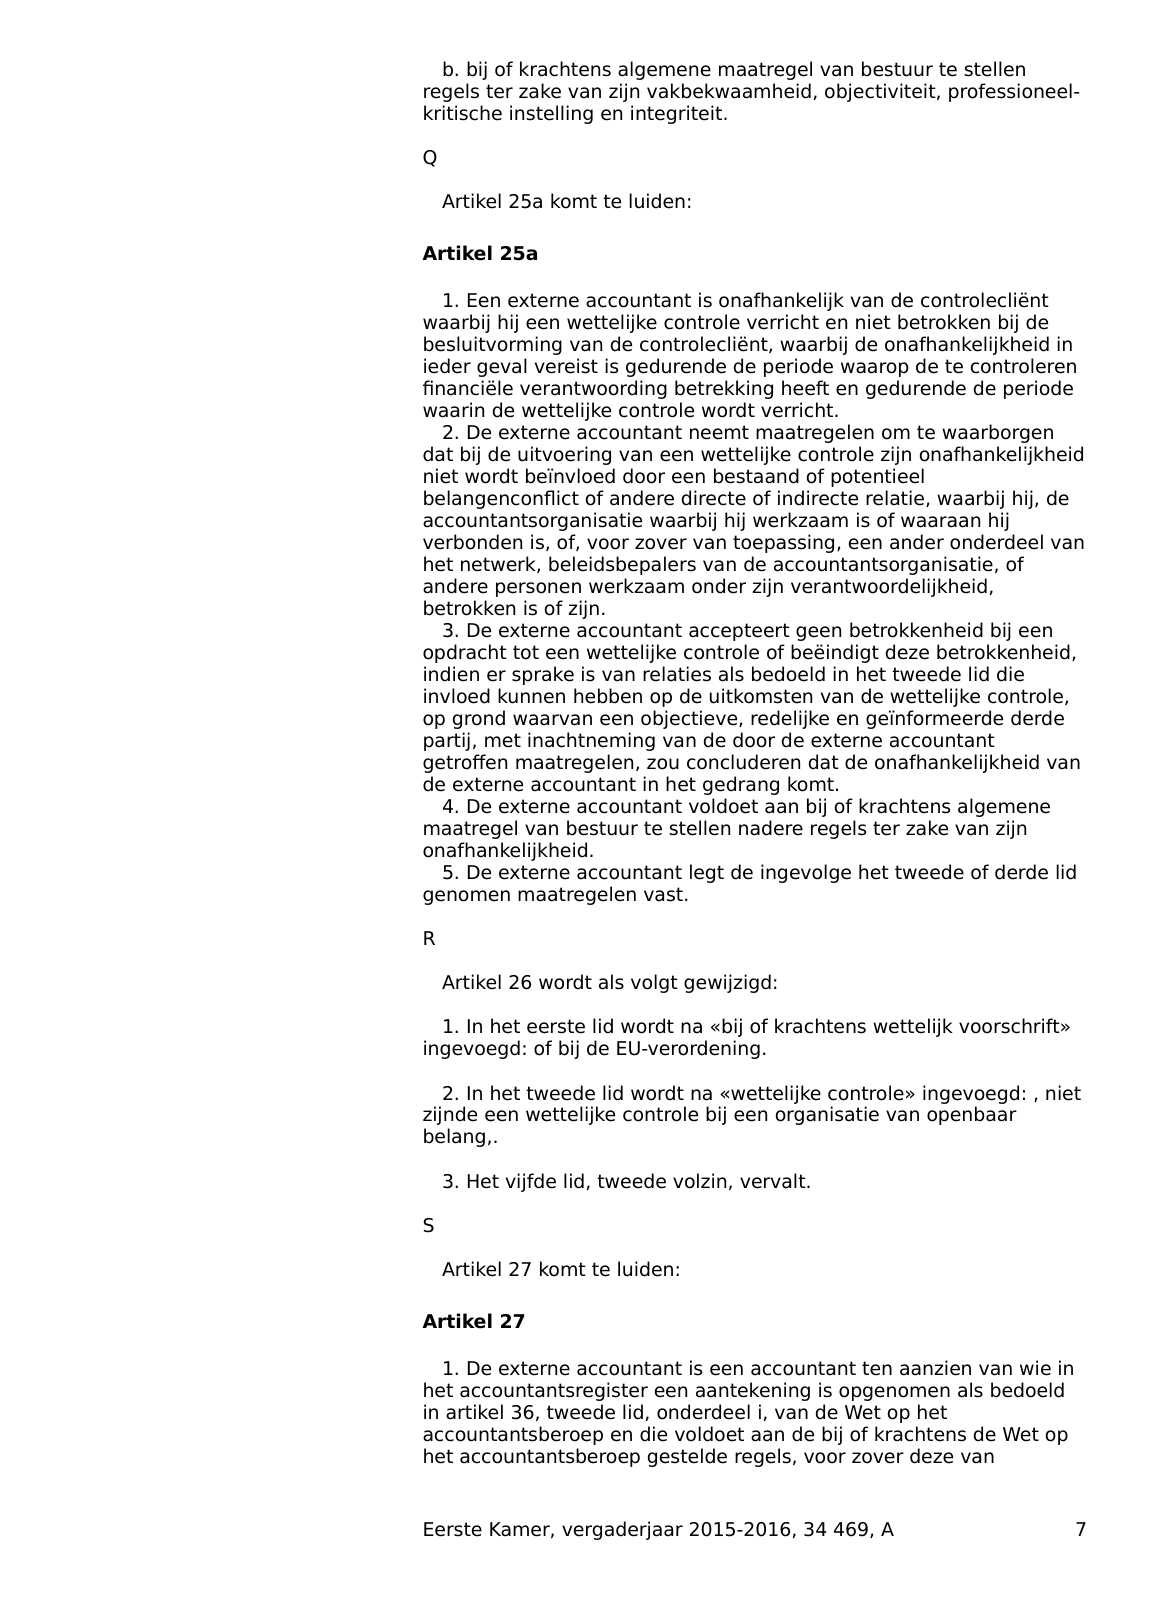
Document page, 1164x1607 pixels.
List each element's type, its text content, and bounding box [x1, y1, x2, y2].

text 1. In het eerste lid wordt na «bij of krachtens wettelijk voorschrift» ingevoegd: of bij de EU-verordening. [422, 1016, 1087, 1060]
text 2. In het tweede lid wordt na «wettelijke controle» ingevoegd: , niet zijnde een wettelijke controle bij een organisatie van openbaar belang,. [422, 1082, 1087, 1148]
text Q [422, 147, 1087, 169]
text R [422, 928, 1087, 950]
subtitle Artikel 27 [422, 1311, 1087, 1333]
text Artikel 27 komt te luiden: [422, 1259, 1087, 1281]
text b. bij of krachtens algemene maatregel van bestuur te stellen regels ter zake van zijn vakbekwaamheid, objectiviteit, professioneel-kritische instelling en integriteit. [422, 59, 1087, 125]
text 3. Het vijfde lid, tweede volzin, vervalt. [422, 1171, 1087, 1192]
text 1. De externe accountant is een accountant ten aanzien van wie in het accountantsregister een aantekening is opgenomen als bedoeld in artikel 36, tweede lid, onderdeel i, van de Wet op het accountantsberoep en die voldoet aan de bij of krachtens de Wet op het accountantsberoep gestelde regels, voor zover deze van [422, 1358, 1087, 1468]
text Artikel 25a komt te luiden: [422, 191, 1087, 213]
subtitle Artikel 25a [422, 243, 1087, 265]
text 5. De externe accountant legt de ingevolge het tweede of derde lid genomen maatregelen vast. [422, 862, 1087, 906]
text 3. De externe accountant accepteert geen betrokkenheid bij een opdracht tot een wettelijke controle of beëindigt deze betrokkenheid, indien er sprake is van relaties als bedoeld in het tweede lid die invloed kunnen hebben op de uitkomsten van de wettelijke controle, op grond waarvan een objectieve, redelijke en geïnformeerde derde partij, met inachtneming van de door de externe accountant getroffen maatregelen, zou concluderen dat de onafhankelijkheid van de externe accountant in het gedrang komt. [422, 620, 1087, 796]
text Artikel 26 wordt als volgt gewijzigd: [422, 972, 1087, 994]
text S [422, 1215, 1087, 1237]
text 4. De externe accountant voldoet aan bij of krachtens algemene maatregel van bestuur te stellen nadere regels ter zake van zijn onafhankelijkheid. [422, 796, 1087, 862]
text 1. Een externe accountant is onafhankelijk van de controlecliënt waarbij hij een wettelijke controle verricht en niet betrokken bij de besluitvorming van de controlecliënt, waarbij de onafhankelijkheid in ieder geval vereist is gedurende de periode waarop de te controleren financiële verantwoording betrekking heeft en gedurende de periode waarin de wettelijke controle wordt verricht. [422, 290, 1087, 422]
text 2. De externe accountant neemt maatregelen om te waarborgen dat bij de uitvoering van een wettelijke controle zijn onafhankelijkheid niet wordt beïnvloed door een bestaand of potentieel belangenconflict of andere directe of indirecte relatie, waarbij hij, de accountantsorganisatie waarbij hij werkzaam is of waaraan hij verbonden is, of, voor zover van toepassing, een ander onderdeel van het netwerk, beleidsbepalers van de accountantsorganisatie, of andere personen werkzaam onder zijn verantwoordelijkheid, betrokken is of zijn. [422, 422, 1087, 620]
